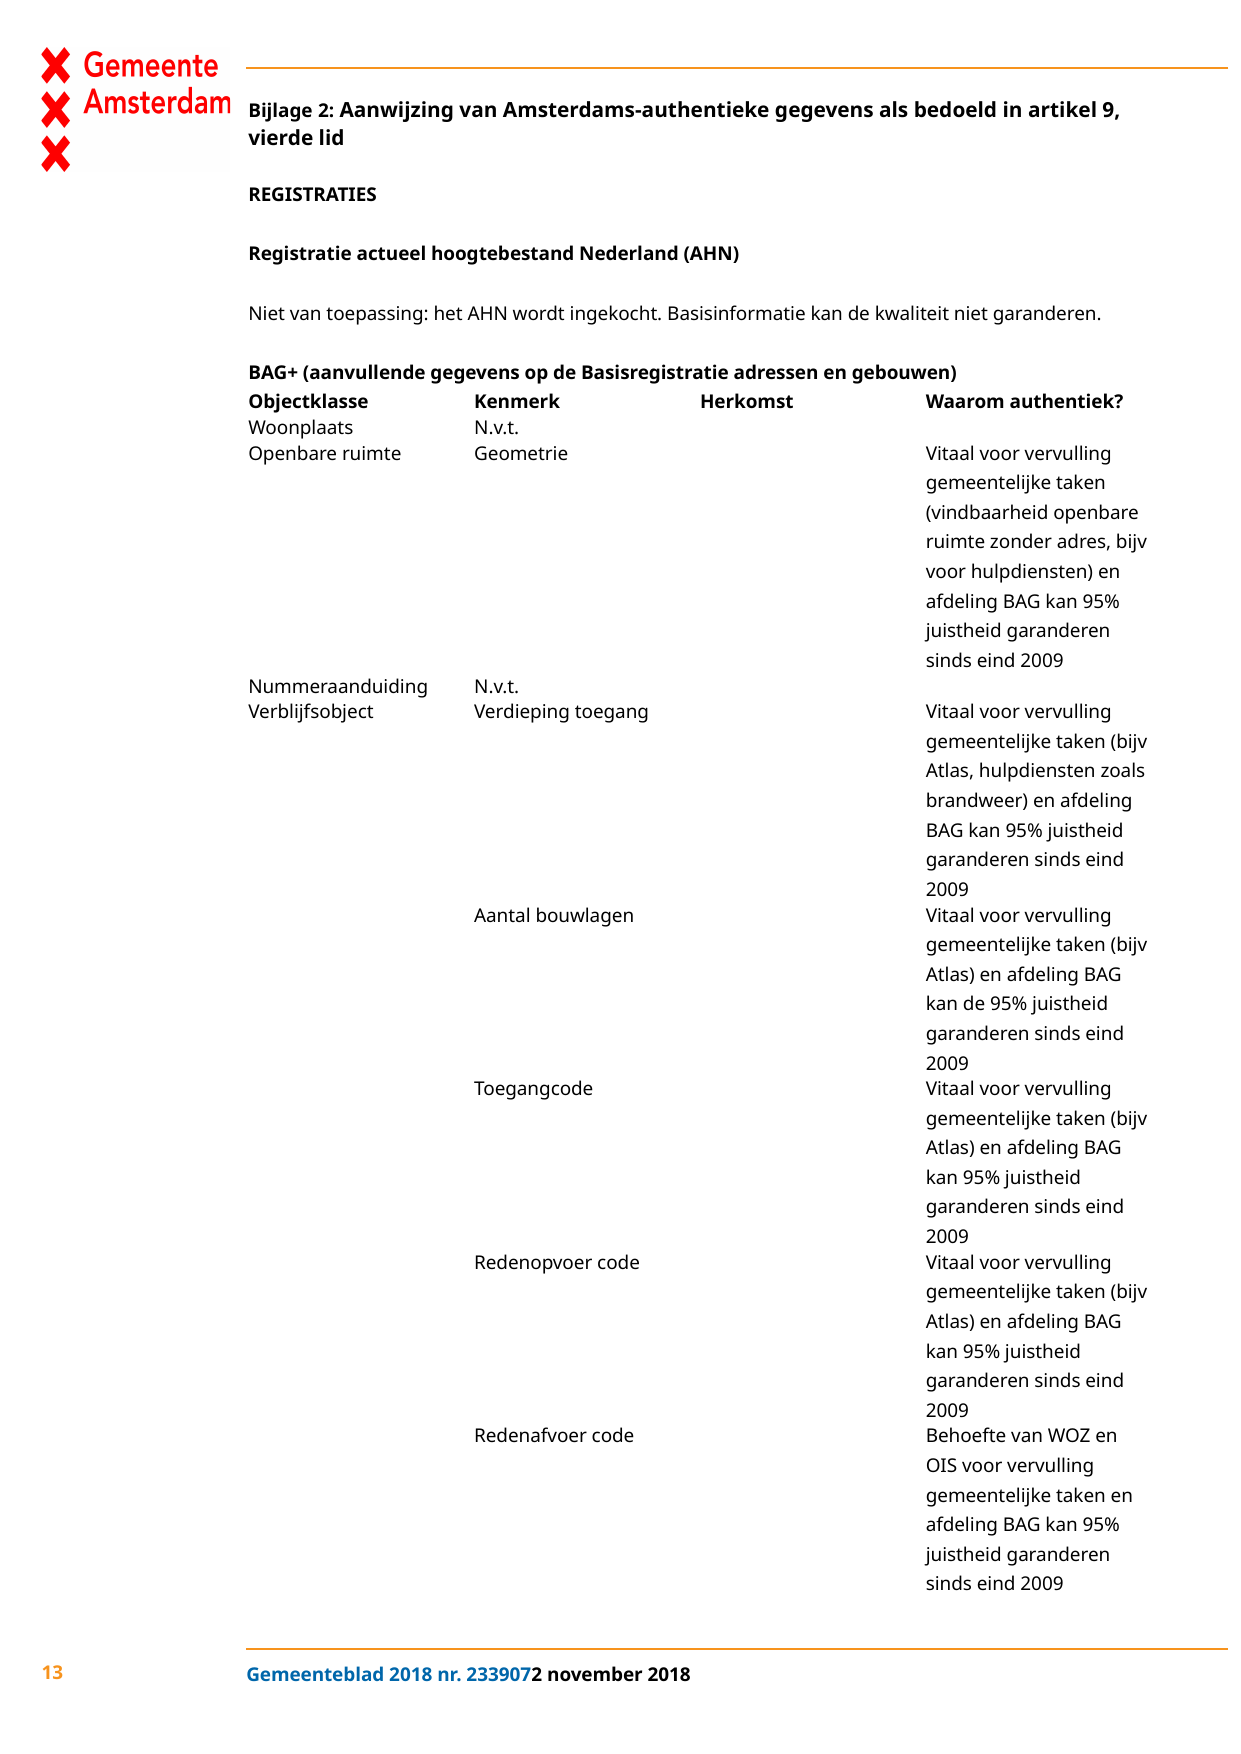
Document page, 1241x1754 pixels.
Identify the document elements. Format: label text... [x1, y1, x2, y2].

table_cell [248, 1249, 474, 1423]
table_cell [700, 902, 926, 1075]
table_header Waarom authentiek? [926, 389, 1152, 414]
table_cell [700, 1075, 926, 1249]
text Niet van toepassing: het AHN wordt ingekocht. Basisinformatie kan de kwaliteit niet garanderen. [248, 300, 1152, 325]
table_cell Geometrie [474, 440, 700, 673]
table_cell [700, 1249, 926, 1423]
table_cell [926, 414, 1152, 440]
table_cell Redenopvoer code [474, 1249, 700, 1423]
table_cell Vitaal voor vervulling gemeentelijke taken (vindbaarheid openbare ruimte zonder adres, bijv voor hulpdiensten) en afdeling BAG kan 95% juistheid garanderen sinds eind 2009 [926, 440, 1152, 673]
table_cell N.v.t. [474, 673, 700, 698]
table_cell [248, 1075, 474, 1249]
table_cell Aantal bouwlagen [474, 902, 700, 1075]
table_cell Woonplaats [248, 414, 474, 440]
table_cell [700, 673, 926, 698]
table_cell Vitaal voor vervulling gemeentelijke taken (bijv Atlas, hulpdiensten zoals brandweer) en afdeling BAG kan 95% juistheid garanderen sinds eind 2009 [926, 699, 1152, 902]
text REGISTRATIES [248, 181, 1152, 207]
table_cell [700, 1423, 926, 1596]
table_cell Openbare ruimte [248, 440, 474, 673]
text BAG+ (aanvullende gegevens op de Basisregistratie adressen en gebouwen) [248, 359, 1152, 384]
table_cell [926, 673, 1152, 698]
table_cell [700, 699, 926, 902]
table_cell Nummeraanduiding [248, 673, 474, 698]
table_cell [248, 1423, 474, 1596]
table_header Herkomst [700, 389, 926, 414]
table_cell Vitaal voor vervulling gemeentelijke taken (bijv Atlas) en afdeling BAG kan de 95% juistheid garanderen sinds eind 2009 [926, 902, 1152, 1075]
text Bijlage 2: Aanwijzing van Amsterdams-authentieke gegevens als bedoeld in artikel 9, vierde lid [248, 95, 1152, 152]
table_header Objectklasse [248, 389, 474, 414]
table_header Kenmerk [474, 389, 700, 414]
table_cell Vitaal voor vervulling gemeentelijke taken (bijv Atlas) en afdeling BAG kan 95% juistheid garanderen sinds eind 2009 [926, 1075, 1152, 1249]
table_cell N.v.t. [474, 414, 700, 440]
table_cell Toegangcode [474, 1075, 700, 1249]
table_cell Behoefte van WOZ en OIS voor vervulling gemeentelijke taken en afdeling BAG kan 95% juistheid garanderen sinds eind 2009 [926, 1423, 1152, 1596]
table_cell Vitaal voor vervulling gemeentelijke taken (bijv Atlas) en afdeling BAG kan 95% juistheid garanderen sinds eind 2009 [926, 1249, 1152, 1423]
text Registratie actueel hoogtebestand Nederland (AHN) [248, 241, 1152, 266]
table_cell [248, 902, 474, 1075]
table_cell Verdieping toegang [474, 699, 700, 902]
table_cell [700, 440, 926, 673]
table_cell Verblijfsobject [248, 699, 474, 902]
table_cell [700, 414, 926, 440]
table_cell Redenafvoer code [474, 1423, 700, 1596]
picture [41, 47, 231, 172]
